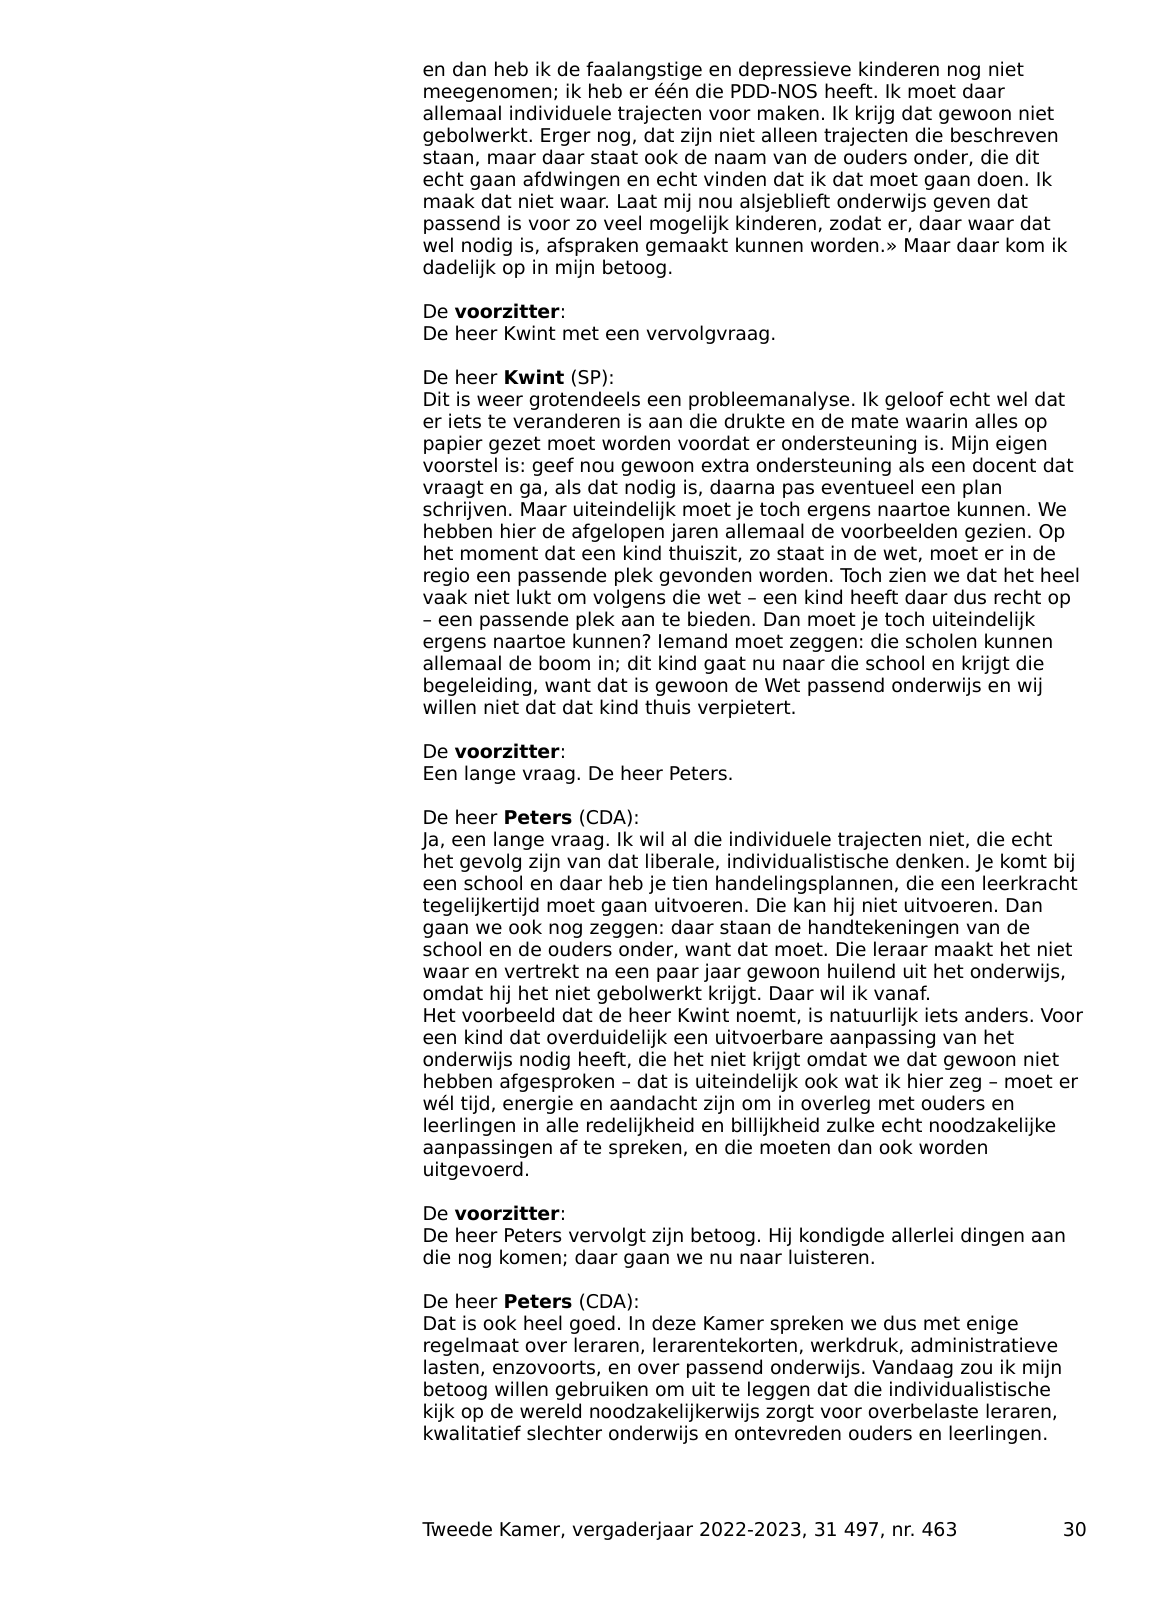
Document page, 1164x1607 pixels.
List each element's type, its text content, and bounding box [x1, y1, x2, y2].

text De voorzitter: [422, 1203, 1087, 1225]
text De heer Kwint met een vervolgvraag. [422, 323, 1087, 345]
text De heer Peters vervolgt zijn betoog. Hij kondigde allerlei dingen aan die nog komen; daar gaan we nu naar luisteren. [422, 1225, 1087, 1269]
text Het voorbeeld dat de heer Kwint noemt, is natuurlijk iets anders. Voor een kind dat overduidelijk een uitvoerbare aanpassing van het onderwijs nodig heeft, die het niet krijgt omdat we dat gewoon niet hebben afgesproken – dat is uiteindelijk ook wat ik hier zeg – moet er wél tijd, energie en aandacht zijn om in overleg met ouders en leerlingen in alle redelijkheid en billijkheid zulke echt noodzakelijke aanpassingen af te spreken, en die moeten dan ook worden uitgevoerd. [422, 1005, 1087, 1181]
text De heer Peters (CDA): [422, 807, 1087, 829]
text De heer Peters (CDA): [422, 1291, 1087, 1313]
text De voorzitter: [422, 301, 1087, 323]
text Ja, een lange vraag. Ik wil al die individuele trajecten niet, die echt het gevolg zijn van dat liberale, individualistische denken. Je komt bij een school en daar heb je tien handelingsplannen, die een leerkracht tegelijkertijd moet gaan uitvoeren. Die kan hij niet uitvoeren. Dan gaan we ook nog zeggen: daar staan de handtekeningen van de school en de ouders onder, want dat moet. Die leraar maakt het niet waar en vertrekt na een paar jaar gewoon huilend uit het onderwijs, omdat hij het niet gebolwerkt krijgt. Daar wil ik vanaf. [422, 829, 1087, 1005]
text Dit is weer grotendeels een probleemanalyse. Ik geloof echt wel dat er iets te veranderen is aan die drukte en de mate waarin alles op papier gezet moet worden voordat er ondersteuning is. Mijn eigen voorstel is: geef nou gewoon extra ondersteuning als een docent dat vraagt en ga, als dat nodig is, daarna pas eventueel een plan schrijven. Maar uiteindelijk moet je toch ergens naartoe kunnen. We hebben hier de afgelopen jaren allemaal de voorbeelden gezien. Op het moment dat een kind thuiszit, zo staat in de wet, moet er in de regio een passende plek gevonden worden. Toch zien we dat het heel vaak niet lukt om volgens die wet – een kind heeft daar dus recht op – een passende plek aan te bieden. Dan moet je toch uiteindelijk ergens naartoe kunnen? Iemand moet zeggen: die scholen kunnen allemaal de boom in; dit kind gaat nu naar die school en krijgt die begeleiding, want dat is gewoon de Wet passend onderwijs en wij willen niet dat dat kind thuis verpietert. [422, 389, 1087, 719]
text Dat is ook heel goed. In deze Kamer spreken we dus met enige regelmaat over leraren, lerarentekorten, werkdruk, administratieve lasten, enzovoorts, en over passend onderwijs. Vandaag zou ik mijn betoog willen gebruiken om uit te leggen dat die individualistische kijk op de wereld noodzakelijkerwijs zorgt voor overbelaste leraren, kwalitatief slechter onderwijs en ontevreden ouders en leerlingen. [422, 1313, 1087, 1445]
text Een lange vraag. De heer Peters. [422, 763, 1087, 785]
text en dan heb ik de faalangstige en depressieve kinderen nog niet meegenomen; ik heb er één die PDD-NOS heeft. Ik moet daar allemaal individuele trajecten voor maken. Ik krijg dat gewoon niet gebolwerkt. Erger nog, dat zijn niet alleen trajecten die beschreven staan, maar daar staat ook de naam van de ouders onder, die dit echt gaan afdwingen en echt vinden dat ik dat moet gaan doen. Ik maak dat niet waar. Laat mij nou alsjeblieft onderwijs geven dat passend is voor zo veel mogelijk kinderen, zodat er, daar waar dat wel nodig is, afspraken gemaakt kunnen worden.» Maar daar kom ik dadelijk op in mijn betoog. [422, 59, 1087, 279]
text De heer Kwint (SP): [422, 367, 1087, 389]
text De voorzitter: [422, 741, 1087, 763]
